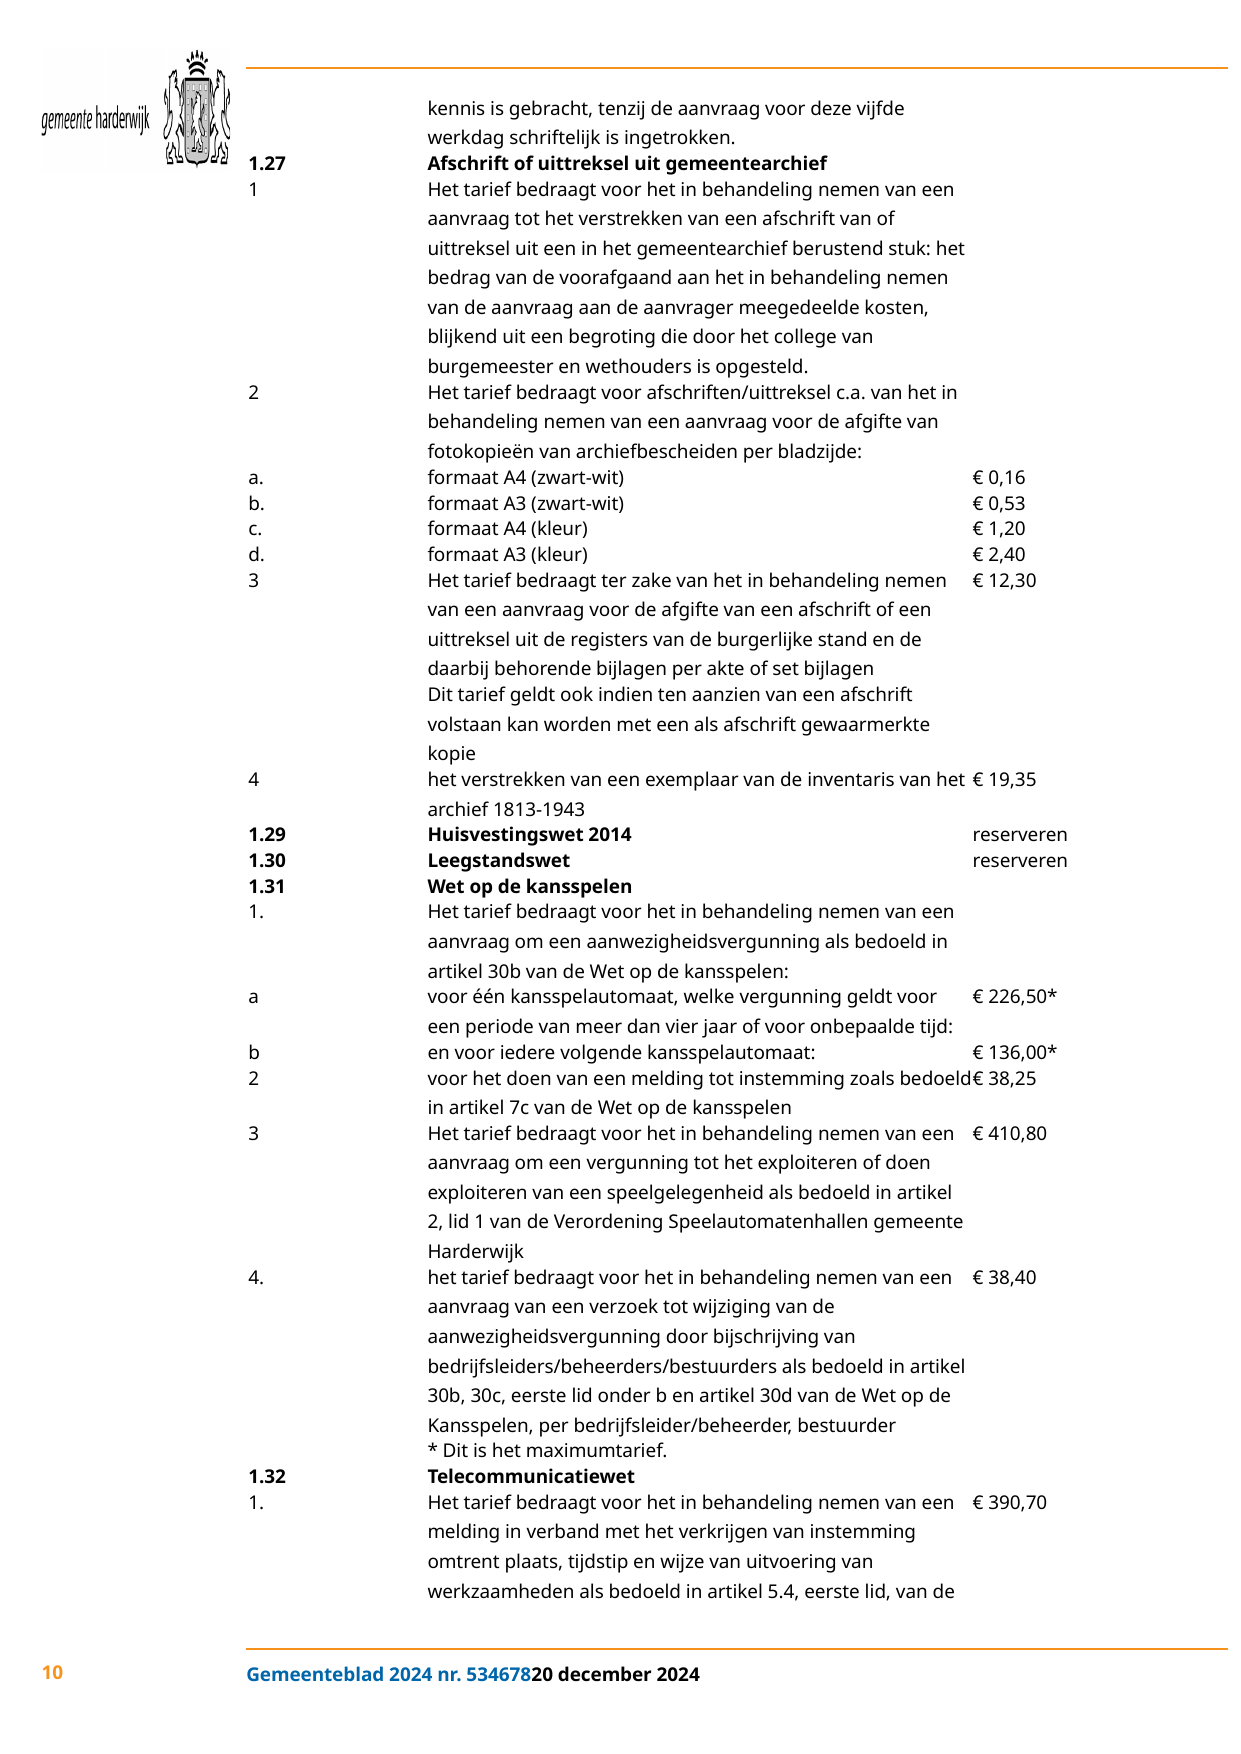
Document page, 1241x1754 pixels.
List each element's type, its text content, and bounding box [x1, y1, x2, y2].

table_cell voor één kansspelautomaat, welke vergunning geldt voor een periode van meer dan vier jaar of voor onbepaalde tijd: [427, 984, 972, 1039]
table_cell 1.27 [248, 150, 427, 176]
table_cell € 12,30 [973, 567, 1152, 681]
table_cell en voor iedere volgende kansspelautomaat: [427, 1039, 972, 1065]
table_cell € 2,40 [973, 541, 1152, 567]
table_cell Het tarief bedraagt voor het in behandeling nemen van een aanvraag om een aanwezigheidsvergunning als bedoeld in artikel 30b van de Wet op de kansspelen: [427, 899, 972, 984]
table_cell Huisvestingswet 2014 [427, 822, 972, 847]
table_cell Afschrift of uittreksel uit gemeentearchief [427, 150, 972, 176]
table_cell € 0,53 [973, 490, 1152, 515]
table_cell b [248, 1039, 427, 1065]
table_cell [973, 1438, 1152, 1463]
table_cell 1. [248, 899, 427, 984]
table_cell 1 [248, 176, 427, 379]
table_cell formaat A4 (kleur) [427, 515, 972, 541]
table_cell [248, 95, 427, 150]
table_cell reserveren [973, 847, 1152, 873]
table_cell € 390,70 [973, 1489, 1152, 1604]
table_cell 2 [248, 379, 427, 464]
table_cell € 1,20 [973, 515, 1152, 541]
table_cell € 410,80 [973, 1120, 1152, 1264]
table_cell het verstrekken van een exemplaar van de inventaris van het archief 1813-1943 [427, 766, 972, 822]
table_cell kennis is gebracht, tenzij de aanvraag voor deze vijfde werkdag schriftelijk is ingetrokken. [427, 95, 972, 150]
table_cell [973, 379, 1152, 464]
table_cell a. [248, 464, 427, 490]
table_cell reserveren [973, 822, 1152, 847]
table_cell € 19,35 [973, 766, 1152, 822]
table_cell [973, 176, 1152, 379]
table_cell Het tarief bedraagt voor het in behandeling nemen van een aanvraag om een vergunning tot het exploiteren of doen exploiteren van een speelgelegenheid als bedoeld in artikel 2, lid 1 van de Verordening Speelautomatenhallen gemeente Harderwijk [427, 1120, 972, 1264]
picture [41, 47, 231, 172]
table_cell € 38,40 [973, 1264, 1152, 1438]
table_cell Telecommunicatiewet [427, 1464, 972, 1489]
table_cell [248, 1438, 427, 1463]
table_cell € 136,00* [973, 1039, 1152, 1065]
table_cell formaat A3 (kleur) [427, 541, 972, 567]
table_cell 1.31 [248, 873, 427, 899]
table_cell 1.32 [248, 1464, 427, 1489]
table_cell [973, 873, 1152, 899]
table_cell 1.29 [248, 822, 427, 847]
table_cell voor het doen van een melding tot instemming zoals bedoeld in artikel 7c van de Wet op de kansspelen [427, 1065, 972, 1120]
table_cell c. [248, 515, 427, 541]
table_cell € 0,16 [973, 464, 1152, 490]
table_cell € 226,50* [973, 984, 1152, 1039]
table_cell [973, 681, 1152, 766]
table_cell [248, 681, 427, 766]
table_cell 1.30 [248, 847, 427, 873]
table_cell Het tarief bedraagt ter zake van het in behandeling nemen van een aanvraag voor de afgifte van een afschrift of een uittreksel uit de registers van de burgerlijke stand en de daarbij behorende bijlagen per akte of set bijlagen [427, 567, 972, 681]
table_cell 4. [248, 1264, 427, 1438]
table_cell [973, 899, 1152, 984]
table_cell Leegstandswet [427, 847, 972, 873]
table_cell formaat A4 (zwart-wit) [427, 464, 972, 490]
table_cell Het tarief bedraagt voor afschriften/uittreksel c.a. van het in behandeling nemen van een aanvraag voor de afgifte van fotokopieën van archiefbescheiden per bladzijde: [427, 379, 972, 464]
table_cell * Dit is het maximumtarief. [427, 1438, 972, 1463]
table_cell € 38,25 [973, 1065, 1152, 1120]
table_cell Het tarief bedraagt voor het in behandeling nemen van een aanvraag tot het verstrekken van een afschrift van of uittreksel uit een in het gemeentearchief berustend stuk: het bedrag van de voorafgaand aan het in behandeling nemen van de aanvraag aan de aanvrager meegedeelde kosten, blijkend uit een begroting die door het college van burgemeester en wethouders is opgesteld. [427, 176, 972, 379]
table_cell formaat A3 (zwart-wit) [427, 490, 972, 515]
table_cell d. [248, 541, 427, 567]
table_cell 3 [248, 1120, 427, 1264]
table_cell b. [248, 490, 427, 515]
table_cell 4 [248, 766, 427, 822]
table_cell het tarief bedraagt voor het in behandeling nemen van een aanvraag van een verzoek tot wijziging van de aanwezigheidsvergunning door bijschrijving van bedrijfsleiders/beheerders/bestuurders als bedoeld in artikel 30b, 30c, eerste lid onder b en artikel 30d van de Wet op de Kansspelen, per bedrijfsleider/beheerder, bestuurder [427, 1264, 972, 1438]
table_cell 2 [248, 1065, 427, 1120]
table_cell Wet op de kansspelen [427, 873, 972, 899]
table_cell Dit tarief geldt ook indien ten aanzien van een afschrift volstaan kan worden met een als afschrift gewaarmerkte kopie [427, 681, 972, 766]
table_cell 1. [248, 1489, 427, 1604]
table_cell [973, 95, 1152, 150]
table_cell Het tarief bedraagt voor het in behandeling nemen van een melding in verband met het verkrijgen van instemming omtrent plaats, tijdstip en wijze van uitvoering van werkzaamheden als bedoeld in artikel 5.4, eerste lid, van de [427, 1489, 972, 1604]
table_cell a [248, 984, 427, 1039]
table_cell 3 [248, 567, 427, 681]
table_cell [973, 150, 1152, 176]
table_cell [973, 1464, 1152, 1489]
